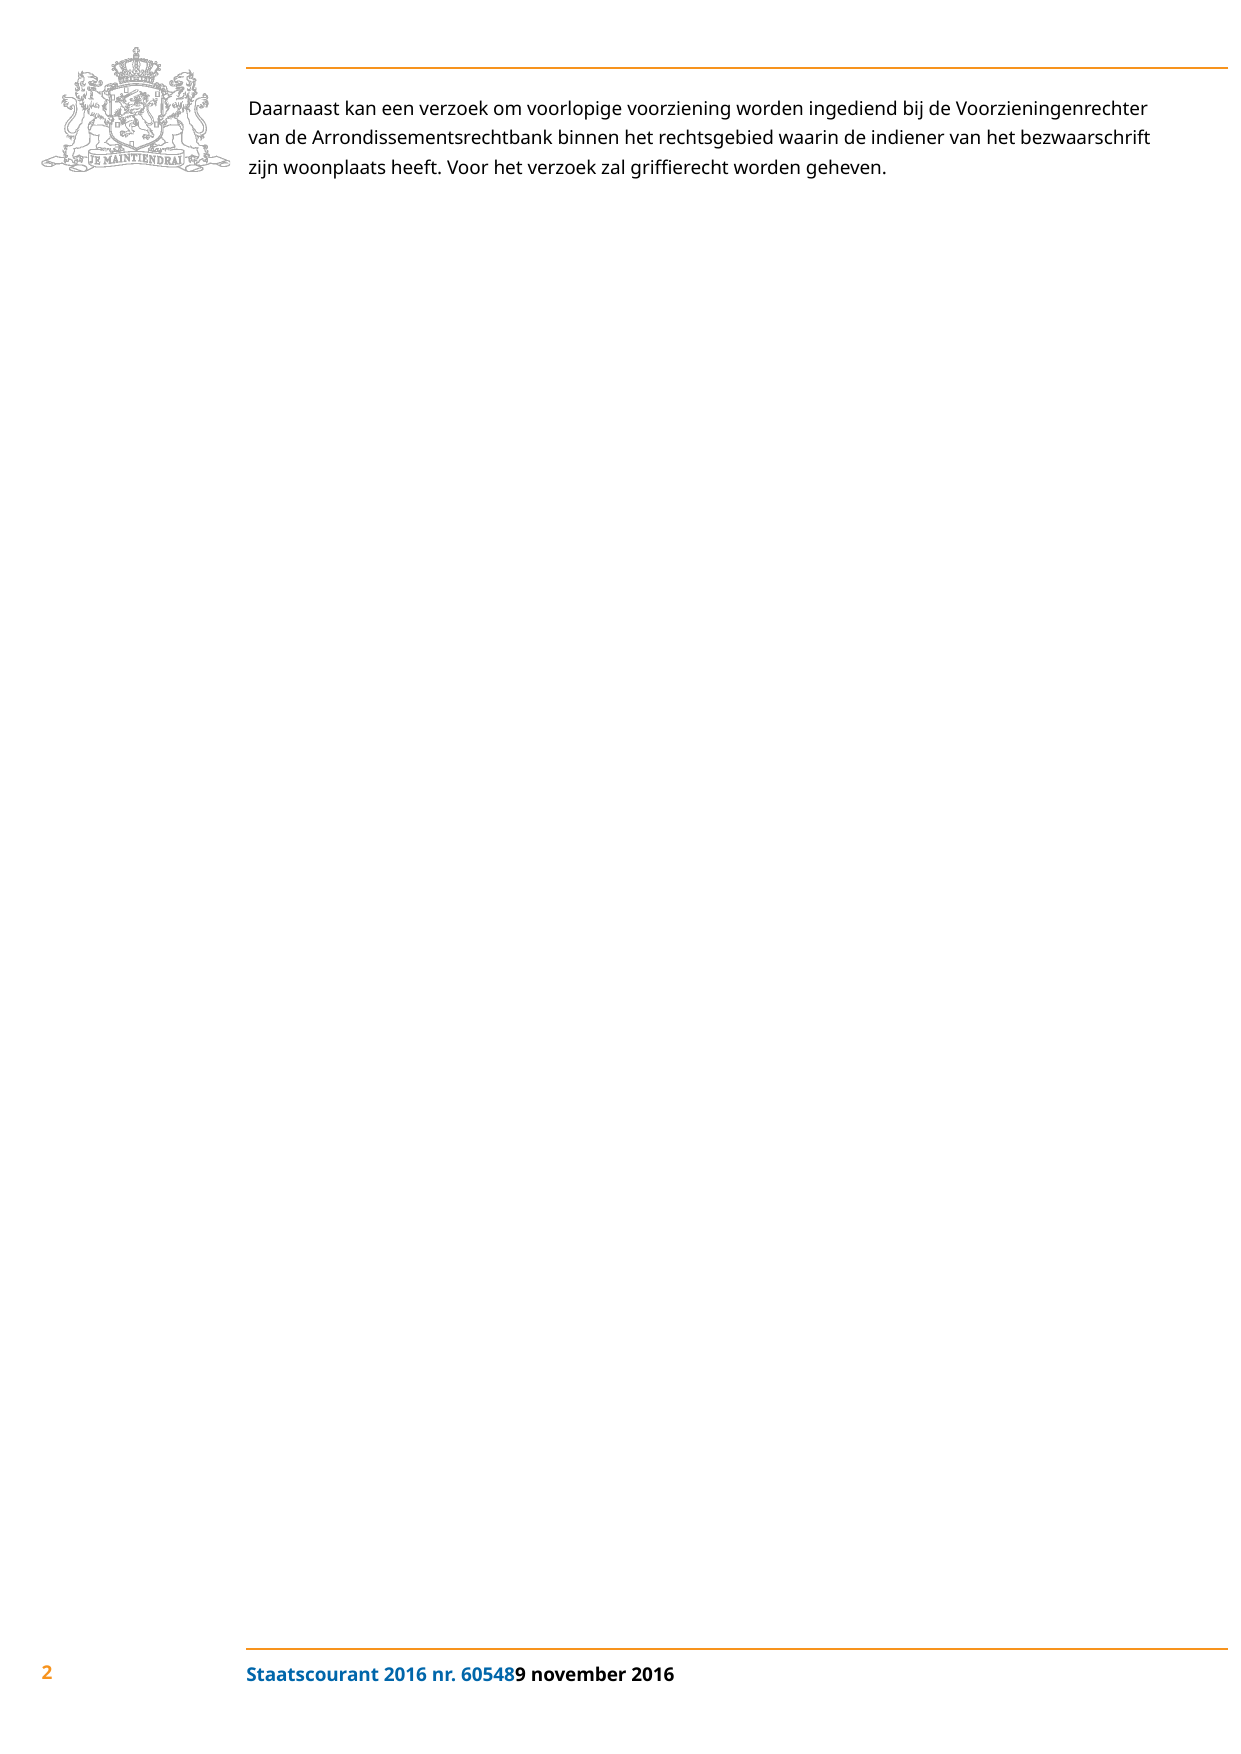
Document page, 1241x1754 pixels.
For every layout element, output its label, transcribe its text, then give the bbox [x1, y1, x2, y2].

text Daarnaast kan een verzoek om voorlopige voorziening worden ingediend bij de Voorzieningenrechter van de Arrondissementsrechtbank binnen het rechtsgebied waarin de indiener van het bezwaarschrift zijn woonplaats heeft. Voor het verzoek zal griffierecht worden geheven. [248, 95, 1152, 180]
picture [41, 47, 231, 172]
